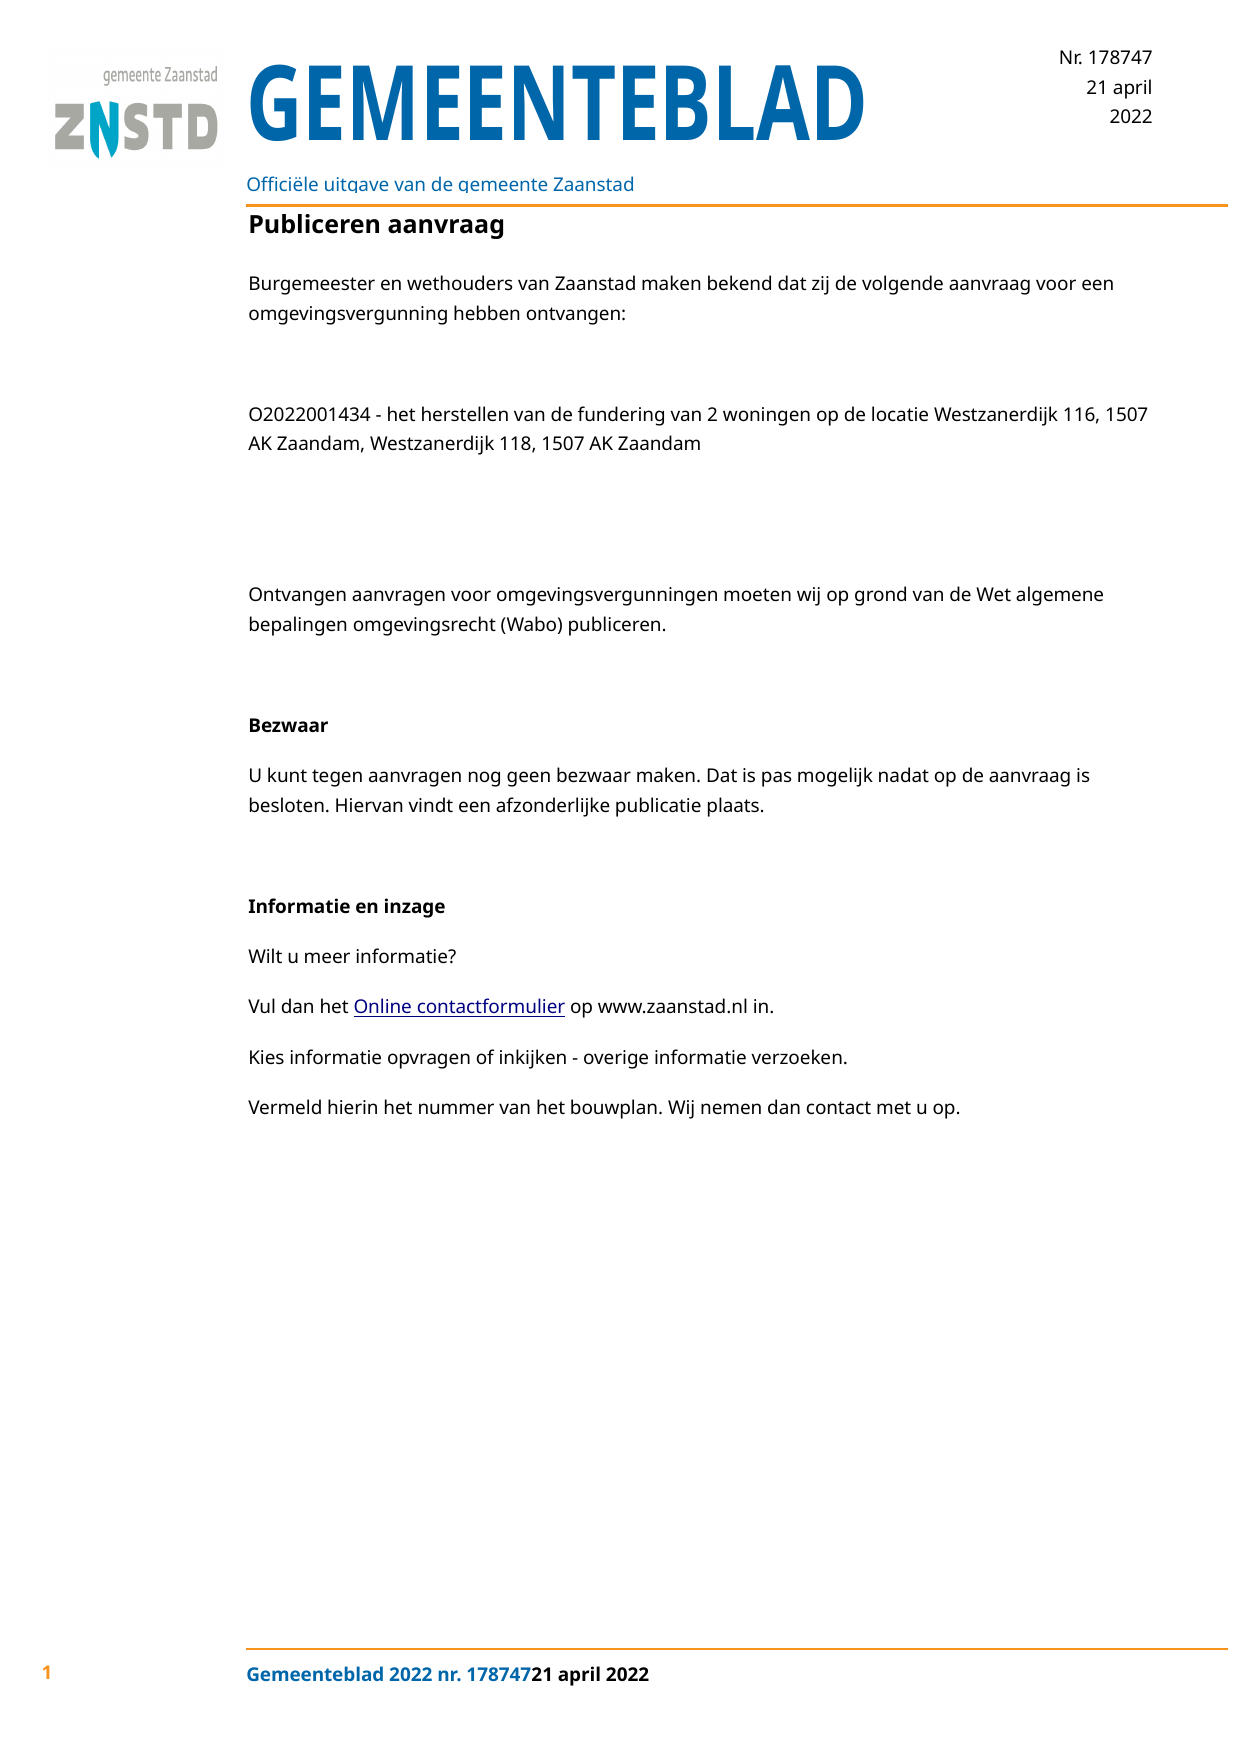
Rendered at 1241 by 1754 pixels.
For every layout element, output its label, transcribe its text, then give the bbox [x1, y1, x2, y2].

text Burgemeester en wethouders van Zaanstad maken bekend dat zij de volgende aanvraag voor een omgevingsvergunning hebben ontvangen: [248, 270, 1152, 326]
picture [41, 47, 231, 172]
text Informatie en inzage [248, 893, 1152, 918]
text Vermeld hierin het nummer van het bouwplan. Wij nemen dan contact met u op. [248, 1094, 1152, 1120]
text Publiceren aanvraag [248, 207, 1152, 241]
text Bezwaar [248, 712, 1152, 738]
text O2022001434 - het herstellen van de fundering van 2 woningen op de locatie Westzanerdijk 116, 1507 AK Zaandam, Westzanerdijk 118, 1507 AK Zaandam [248, 401, 1152, 456]
text Ontvangen aanvragen voor omgevingsvergunningen moeten wij op grond van de Wet algemene bepalingen omgevingsrecht (Wabo) publiceren. [248, 582, 1152, 637]
text Wilt u meer informatie? [248, 943, 1152, 969]
text U kunt tegen aanvragen nog geen bezwaar maken. Dat is pas mogelijk nadat op de aanvraag is besloten. Hiervan vindt een afzonderlijke publicatie plaats. [248, 762, 1152, 818]
text Vul dan het Online contactformulier op www.zaanstad.nl in. [248, 994, 1152, 1019]
text Kies informatie opvragen of inkijken - overige informatie verzoeken. [248, 1044, 1152, 1070]
